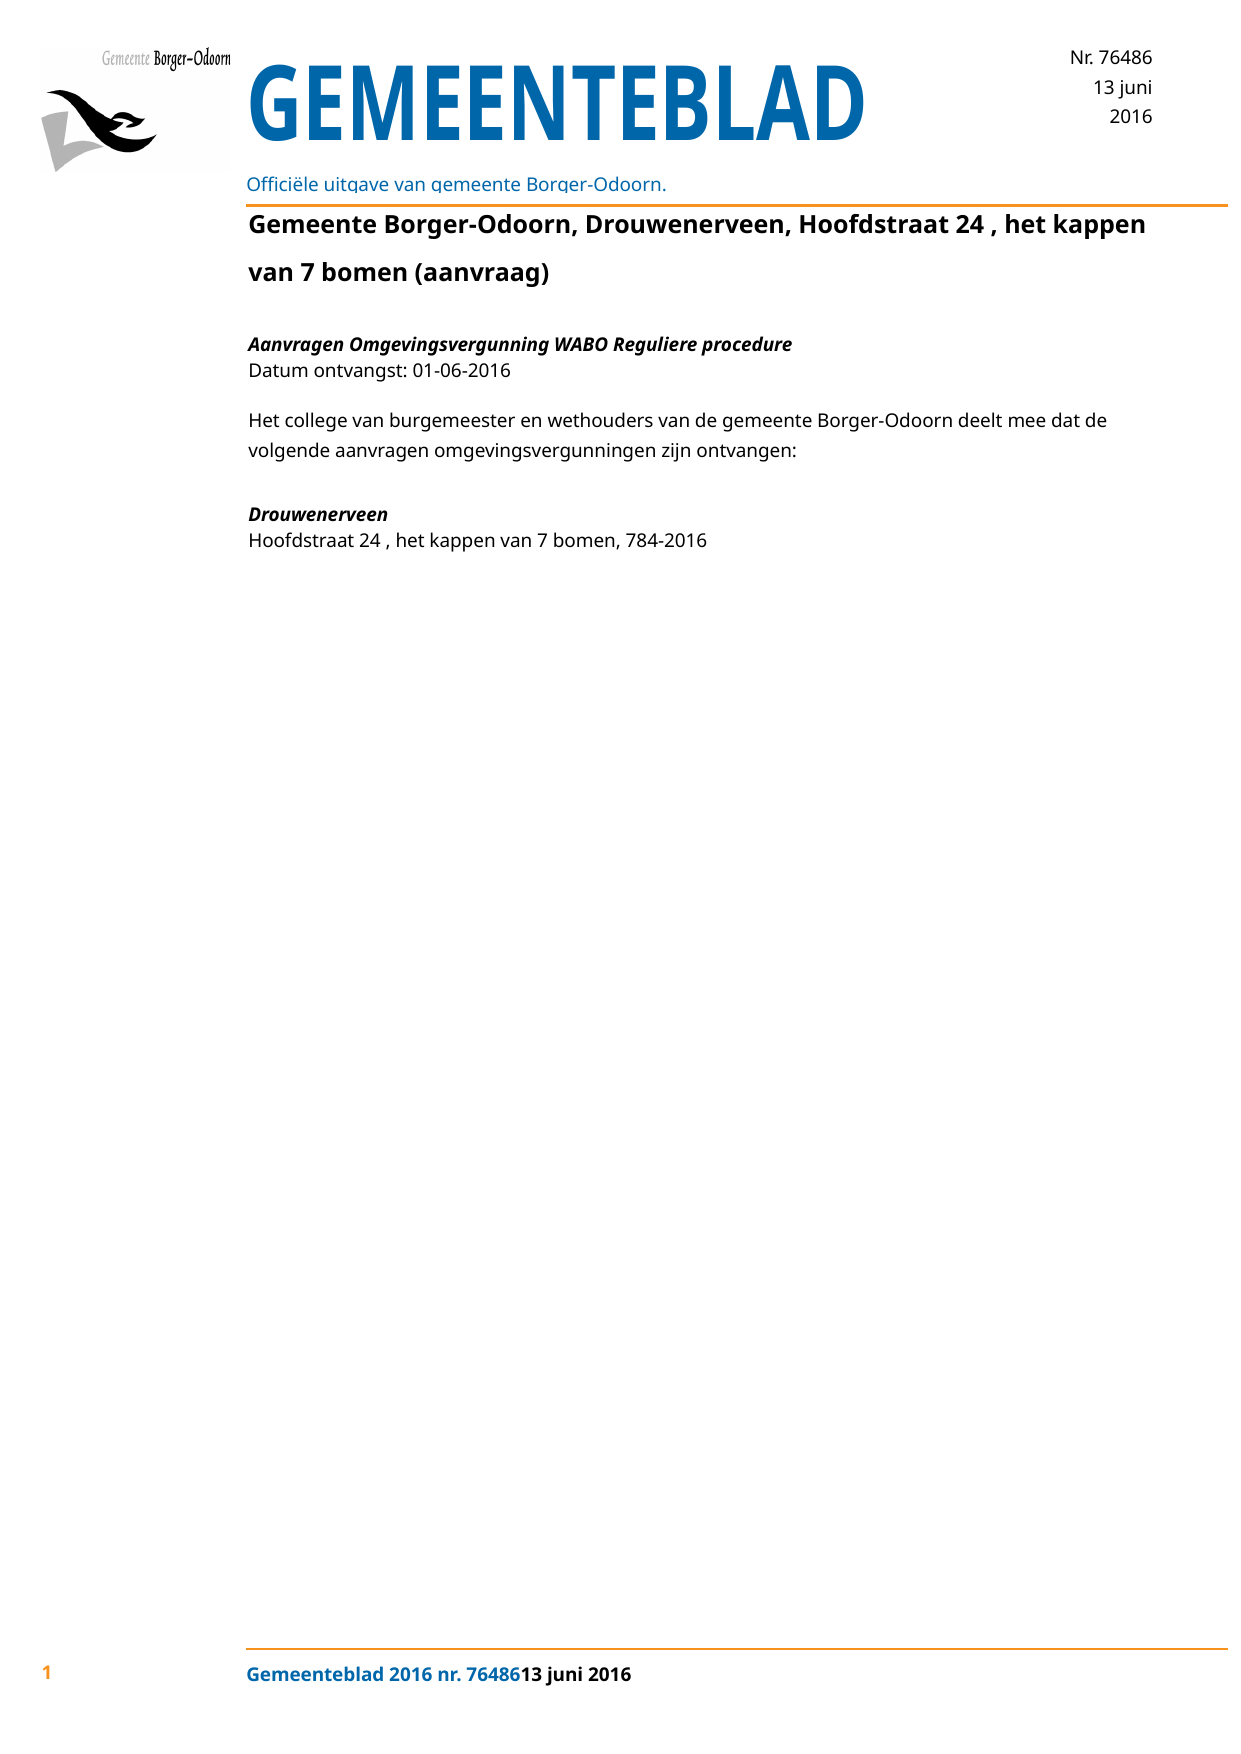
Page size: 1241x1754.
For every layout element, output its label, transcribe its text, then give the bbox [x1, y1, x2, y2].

text Datum ontvangst: 01-06-2016 [248, 357, 1152, 383]
text Gemeente Borger-Odoorn, Drouwenerveen, Hoofdstraat 24 , het kappen van 7 bomen (aanvraag) [248, 207, 1152, 288]
text Drouwenerveen [248, 501, 1152, 527]
text Hoofdstraat 24 , het kappen van 7 bomen, 784-2016 [248, 527, 1152, 553]
picture [41, 47, 231, 172]
text Het college van burgemeester en wethouders van de gemeente Borger-Odoorn deelt mee dat de volgende aanvragen omgevingsvergunningen zijn ontvangen: [248, 408, 1152, 463]
text Aanvragen Omgevingsvergunning WABO Reguliere procedure [248, 331, 1152, 357]
